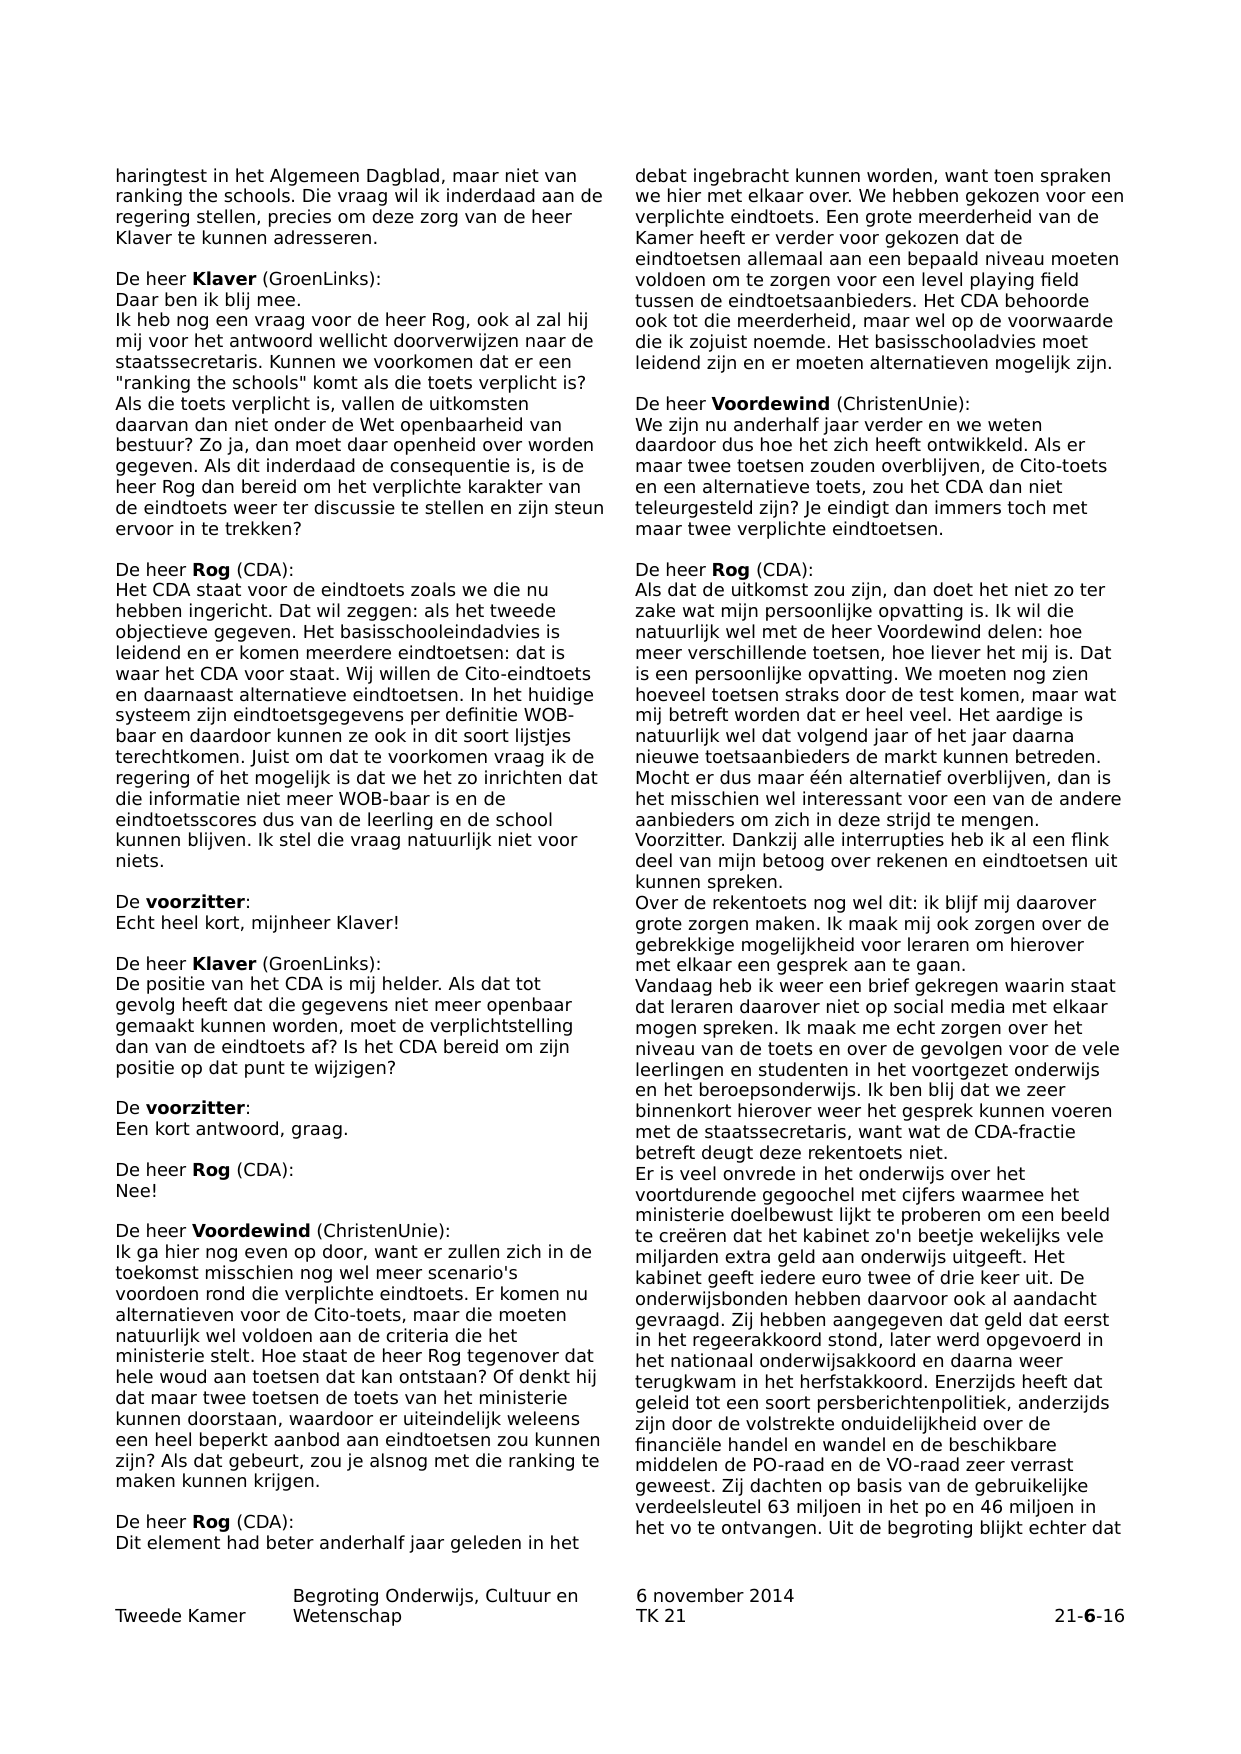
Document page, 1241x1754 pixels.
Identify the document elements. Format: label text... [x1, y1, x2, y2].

text Ik heb nog een vraag voor de heer Rog, ook al zal hij mij voor het antwoord wellicht doorverwijzen naar de staatssecretaris. Kunnen we voorkomen dat er een "ranking the schools" komt als die toets verplicht is? Als die toets verplicht is, vallen de uitkomsten daarvan dan niet onder de Wet openbaarheid van bestuur? Zo ja, dan moet daar openheid over worden gegeven. Als dit inderdaad de consequentie is, is de heer Rog dan bereid om het verplichte karakter van de eindtoets weer ter discussie te stellen en zijn steun ervoor in te trekken? [115, 310, 605, 539]
text De heer Rog (CDA): [635, 559, 1125, 580]
text De heer Klaver (GroenLinks): [115, 953, 605, 974]
text We zijn nu anderhalf jaar verder en we weten daardoor dus hoe het zich heeft ontwikkeld. Als er maar twee toetsen zouden overblijven, de Cito-toets en een alternatieve toets, zou het CDA dan niet teleurgesteld zijn? Je eindigt dan immers toch met maar twee verplichte eindtoetsen. [635, 414, 1125, 539]
text Ik ga hier nog even op door, want er zullen zich in de toekomst misschien nog wel meer scenario's voordoen rond die verplichte eindtoets. Er komen nu alternatieven voor de Cito-toets, maar die moeten natuurlijk wel voldoen aan de criteria die het ministerie stelt. Hoe staat de heer Rog tegenover dat hele woud aan toetsen dat kan ontstaan? Of denkt hij dat maar twee toetsen de toets van het ministerie kunnen doorstaan, waardoor er uiteindelijk weleens een heel beperkt aanbod aan eindtoetsen zou kunnen zijn? Als dat gebeurt, zou je alsnog met die ranking te maken kunnen krijgen. [115, 1242, 605, 1492]
text De heer Klaver (GroenLinks): [115, 269, 605, 289]
text Dit element had beter anderhalf jaar geleden in het [115, 1533, 605, 1554]
text Er is veel onvrede in het onderwijs over het voortdurende gegoochel met cijfers waarmee het ministerie doelbewust lijkt te proberen om een beeld te creëren dat het kabinet zo'n beetje wekelijks vele miljarden extra geld aan onderwijs uitgeeft. Het kabinet geeft iedere euro twee of drie keer uit. De onderwijsbonden hebben daarvoor ook al aandacht gevraagd. Zij hebben aangegeven dat geld dat eerst in het regeerakkoord stond, later werd opgevoerd in het nationaal onderwijsakkoord en daarna weer terugkwam in het herfstakkoord. Enerzijds heeft dat geleid tot een soort persberichtenpolitiek, anderzijds zijn door de volstrekte onduidelijkheid over de financiële handel en wandel en de beschikbare middelen de PO-raad en de VO-raad zeer verrast geweest. Zij dachten op basis van de gebruikelijke verdeelsleutel 63 miljoen in het po en 46 miljoen in het vo te ontvangen. Uit de begroting blijkt echter dat [635, 1163, 1125, 1538]
text De heer Rog (CDA): [115, 1512, 605, 1533]
text debat ingebracht kunnen worden, want toen spraken we hier met elkaar over. We hebben gekozen voor een verplichte eindtoets. Een grote meerderheid van de Kamer heeft er verder voor gekozen dat de eindtoetsen allemaal aan een bepaald niveau moeten voldoen om te zorgen voor een level playing field tussen de eindtoetsaanbieders. Het CDA behoorde ook tot die meerderheid, maar wel op de voorwaarde die ik zojuist noemde. Het basisschooladvies moet leidend zijn en er moeten alternatieven mogelijk zijn. [635, 165, 1125, 374]
text Vandaag heb ik weer een brief gekregen waarin staat dat leraren daarover niet op social media met elkaar mogen spreken. Ik maak me echt zorgen over het niveau van de toets en over de gevolgen voor de vele leerlingen en studenten in het voortgezet onderwijs en het beroepsonderwijs. Ik ben blij dat we zeer binnenkort hierover weer het gesprek kunnen voeren met de staatssecretaris, want wat de CDA-fractie betreft deugt deze rekentoets niet. [635, 976, 1125, 1163]
text De heer Rog (CDA): [115, 1160, 605, 1181]
text De heer Voordewind (ChristenUnie): [115, 1221, 605, 1242]
text De heer Rog (CDA): [115, 559, 605, 580]
text Daar ben ik blij mee. [115, 289, 605, 310]
text De heer Voordewind (ChristenUnie): [635, 394, 1125, 414]
text De positie van het CDA is mij helder. Als dat tot gevolg heeft dat die gegevens niet meer openbaar gemaakt kunnen worden, moet de verplichtstelling dan van de eindtoets af? Is het CDA bereid om zijn positie op dat punt te wijzigen? [115, 974, 605, 1078]
text Het CDA staat voor de eindtoets zoals we die nu hebben ingericht. Dat wil zeggen: als het tweede objectieve gegeven. Het basisschooleindadvies is leidend en er komen meerdere eindtoetsen: dat is waar het CDA voor staat. Wij willen de Cito-eindtoets en daarnaast alternatieve eindtoetsen. In het huidige systeem zijn eindtoetsgegevens per definitie WOB-baar en daardoor kunnen ze ook in dit soort lijstjes terechtkomen. Juist om dat te voorkomen vraag ik de regering of het mogelijk is dat we het zo inrichten dat die informatie niet meer WOB-baar is en de eindtoetsscores dus van de leerling en de school kunnen blijven. Ik stel die vraag natuurlijk niet voor niets. [115, 580, 605, 872]
text Nee! [115, 1181, 605, 1201]
text Echt heel kort, mijnheer Klaver! [115, 912, 605, 933]
text Een kort antwoord, graag. [115, 1119, 605, 1140]
text Over de rekentoets nog wel dit: ik blijf mij daarover grote zorgen maken. Ik maak mij ook zorgen over de gebrekkige mogelijkheid voor leraren om hierover met elkaar een gesprek aan te gaan. [635, 893, 1125, 976]
text haringtest in het Algemeen Dagblad, maar niet van ranking the schools. Die vraag wil ik inderdaad aan de regering stellen, precies om deze zorg van de heer Klaver te kunnen adresseren. [115, 165, 605, 249]
text De voorzitter: [115, 1098, 605, 1119]
text Als dat de uitkomst zou zijn, dan doet het niet zo ter zake wat mijn persoonlijke opvatting is. Ik wil die natuurlijk wel met de heer Voordewind delen: hoe meer verschillende toetsen, hoe liever het mij is. Dat is een persoonlijke opvatting. We moeten nog zien hoeveel toetsen straks door de test komen, maar wat mij betreft worden dat er heel veel. Het aardige is natuurlijk wel dat volgend jaar of het jaar daarna nieuwe toetsaanbieders de markt kunnen betreden. Mocht er dus maar één alternatief overblijven, dan is het misschien wel interessant voor een van de andere aanbieders om zich in deze strijd te mengen. [635, 580, 1125, 830]
text Voorzitter. Dankzij alle interrupties heb ik al een flink deel van mijn betoog over rekenen en eindtoetsen uit kunnen spreken. [635, 830, 1125, 893]
text De voorzitter: [115, 892, 605, 912]
